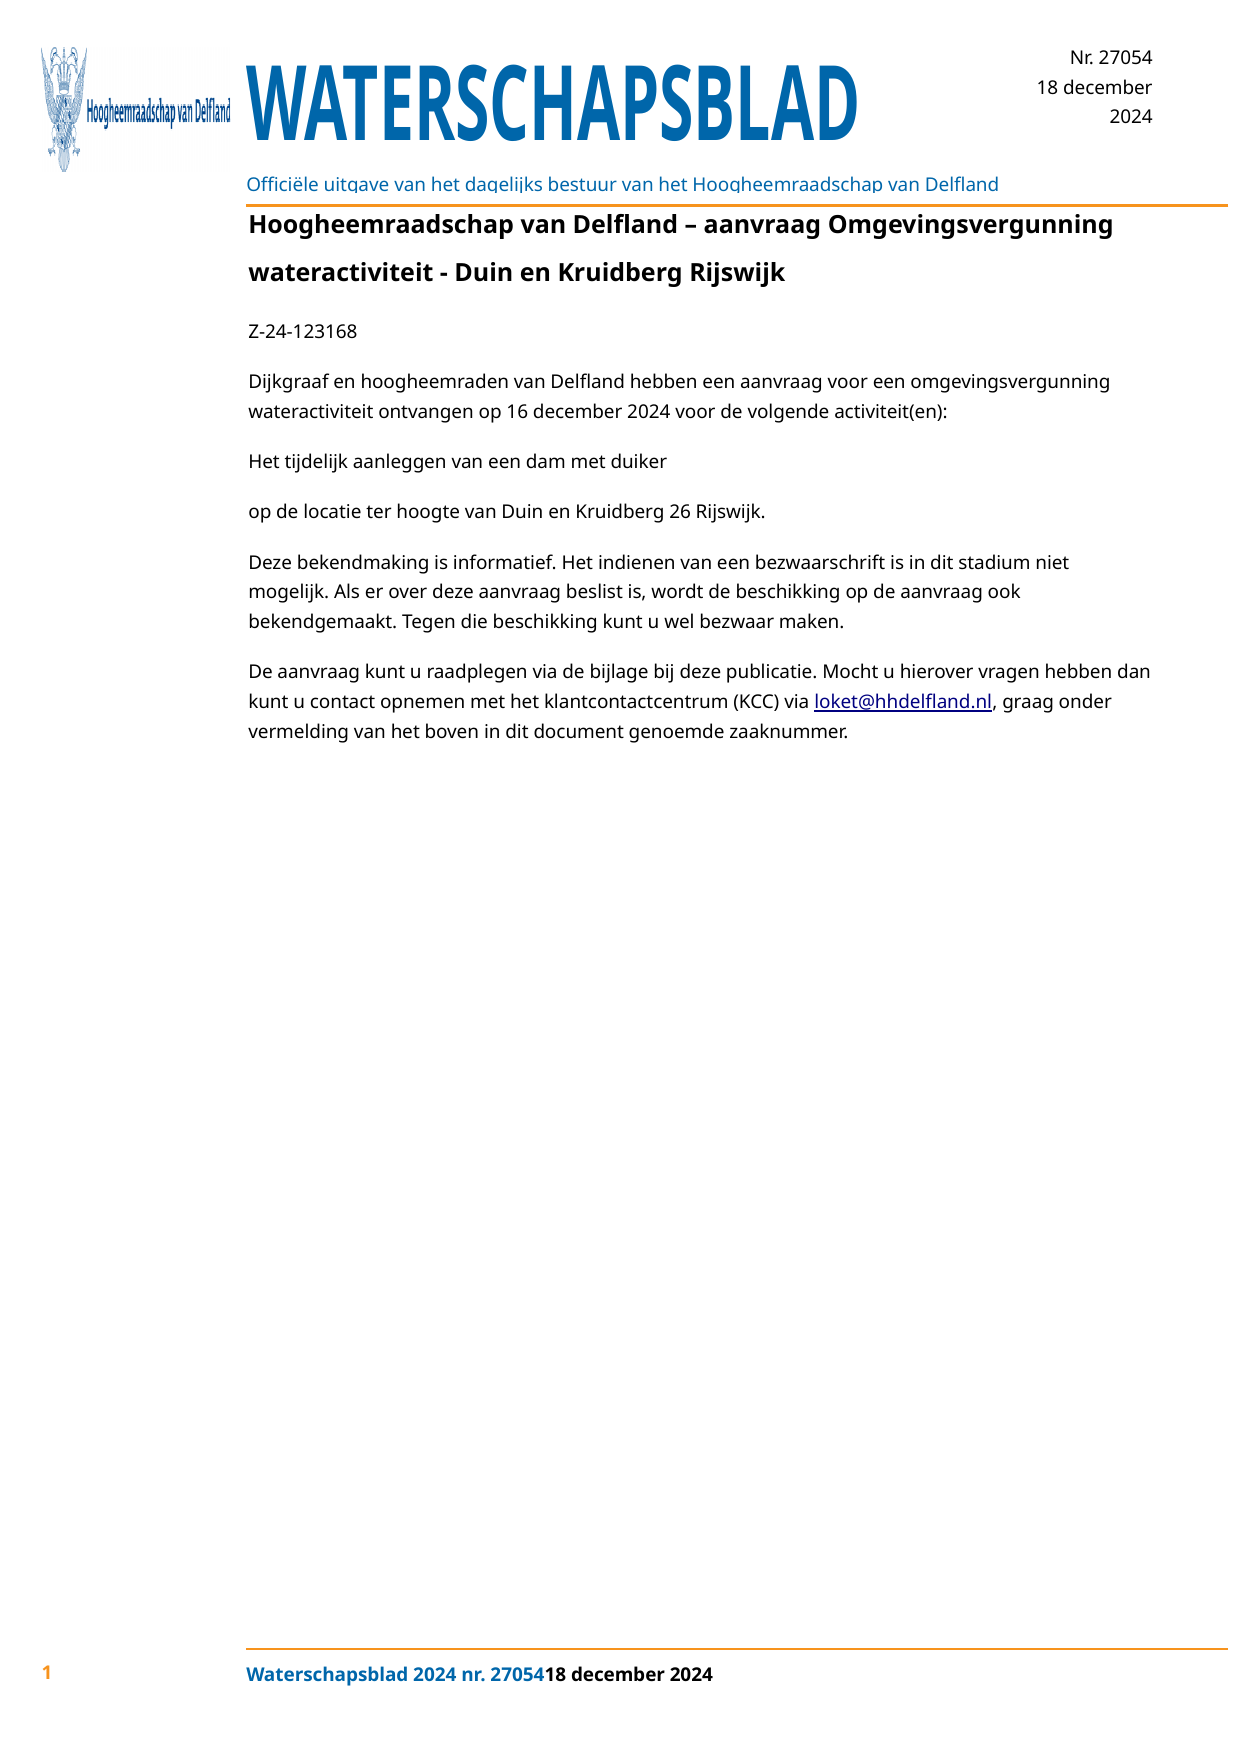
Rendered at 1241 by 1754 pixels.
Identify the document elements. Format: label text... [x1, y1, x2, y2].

text De aanvraag kunt u raadplegen via de bijlage bij deze publicatie. Mocht u hierover vragen hebben dan kunt u contact opnemen met het klantcontactcentrum (KCC) via loket@hhdelfland.nl, graag onder vermelding van het boven in dit document genoemde zaaknummer. [248, 659, 1152, 744]
picture [41, 47, 231, 172]
text Z-24-123168 [248, 318, 1152, 344]
text Dijkgraaf en hoogheemraden van Delfland hebben een aanvraag voor een omgevingsvergunning wateractiviteit ontvangen op 16 december 2024 voor de volgende activiteit(en): [248, 368, 1152, 424]
text Het tijdelijk aanleggen van een dam met duiker [248, 448, 1152, 474]
text Hoogheemraadschap van Delfland – aanvraag Omgevingsvergunning wateractiviteit - Duin en Kruidberg Rijswijk [248, 207, 1152, 288]
text Deze bekendmaking is informatief. Het indienen van een bezwaarschrift is in dit stadium niet mogelijk. Als er over deze aanvraag beslist is, wordt de beschikking op de aanvraag ook bekendgemaakt. Tegen die beschikking kunt u wel bezwaar maken. [248, 549, 1152, 634]
text op de locatie ter hoogte van Duin en Kruidberg 26 Rijswijk. [248, 499, 1152, 524]
